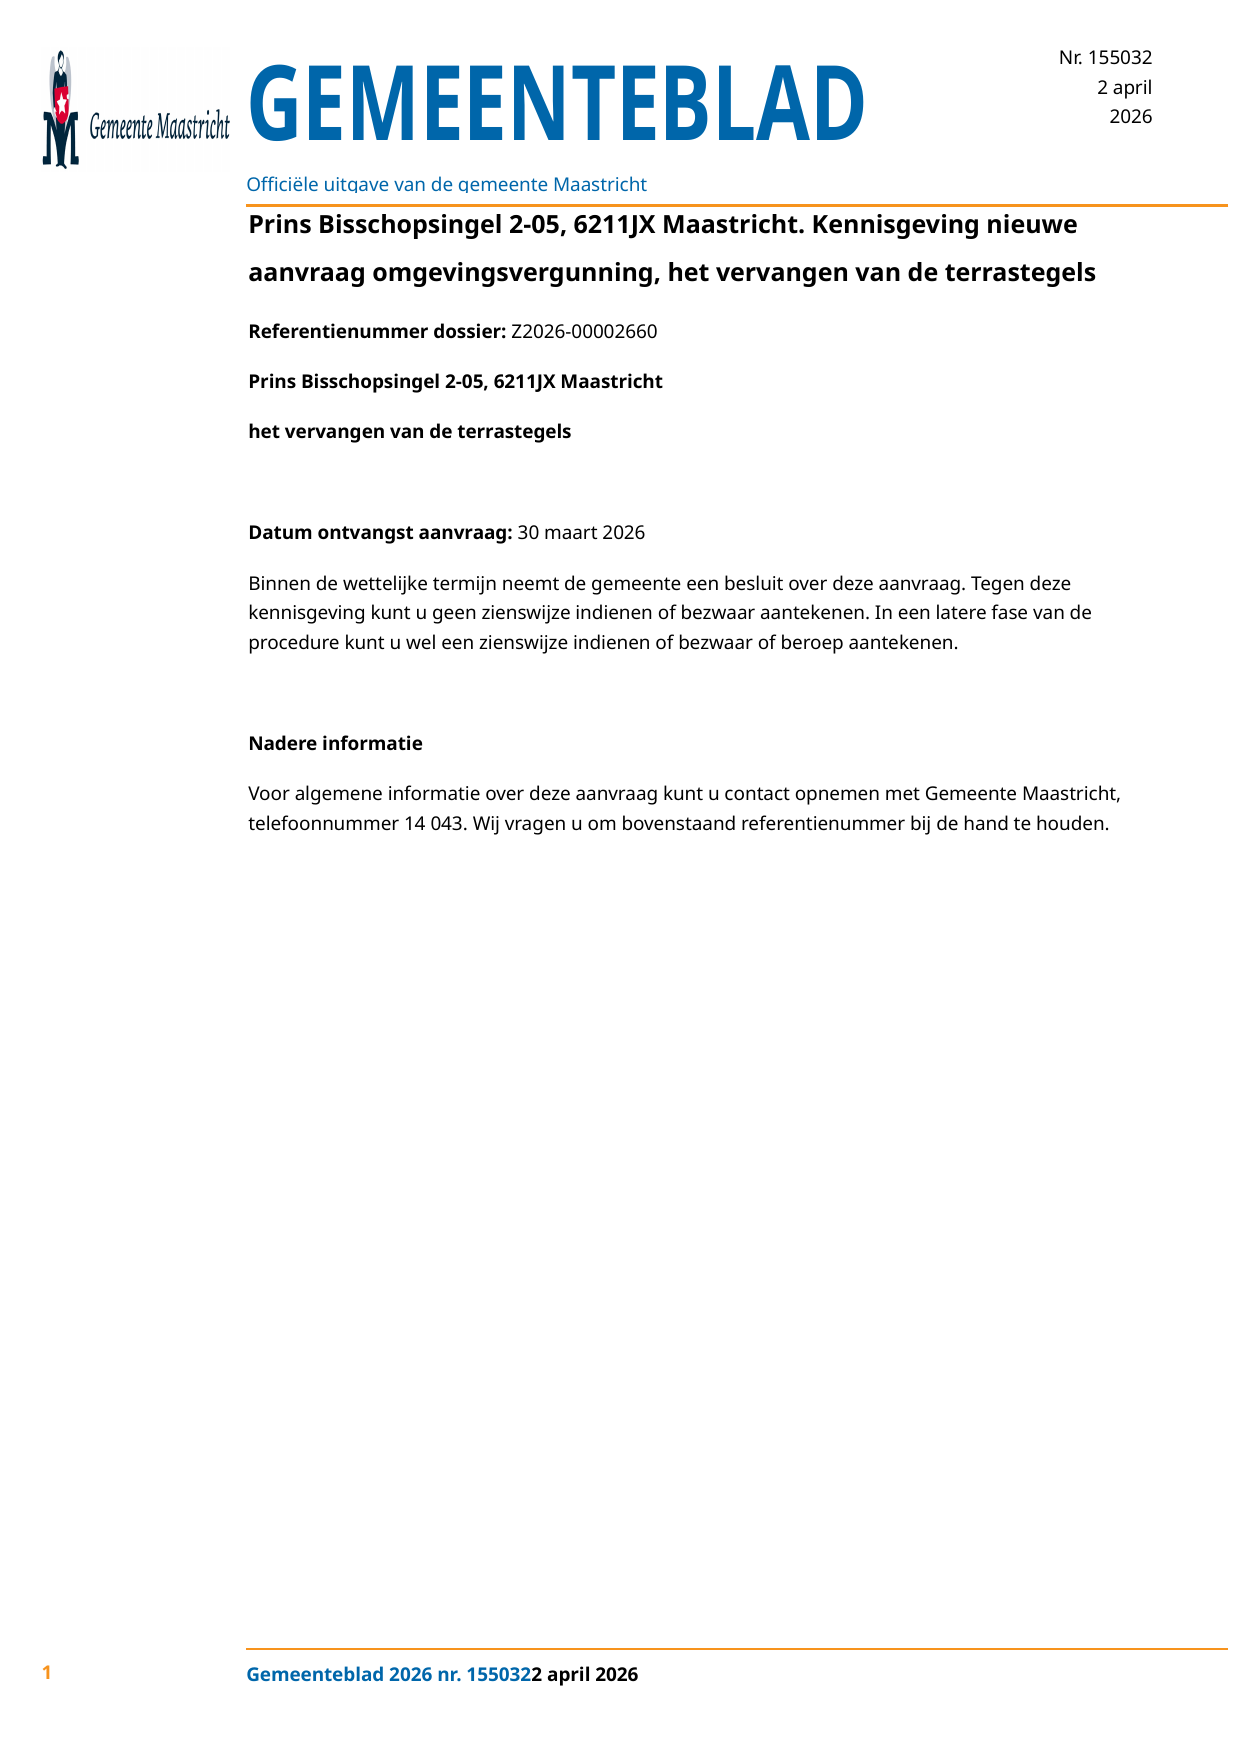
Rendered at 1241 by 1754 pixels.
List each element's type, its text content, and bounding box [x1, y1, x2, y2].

text Prins Bisschopsingel 2-05, 6211JX Maastricht [248, 368, 1152, 394]
text Datum ontvangst aanvraag: 30 maart 2026 [248, 519, 1152, 545]
picture [41, 47, 231, 172]
text het vervangen van de terrastegels [248, 419, 1152, 444]
text Binnen de wettelijke termijn neemt de gemeente een besluit over deze aanvraag. Tegen deze kennisgeving kunt u geen zienswijze indienen of bezwaar aantekenen. In een latere fase van de procedure kunt u wel een zienswijze indienen of bezwaar of beroep aantekenen. [248, 570, 1152, 655]
text Referentienummer dossier: Z2026-00002660 [248, 318, 1152, 344]
text Nadere informatie [248, 730, 1152, 756]
text Prins Bisschopsingel 2-05, 6211JX Maastricht. Kennisgeving nieuwe aanvraag omgevingsvergunning, het vervangen van de terrastegels [248, 207, 1152, 288]
text Voor algemene informatie over deze aanvraag kunt u contact opnemen met Gemeente Maastricht, telefoonnummer 14 043. Wij vragen u om bovenstaand referentienummer bij de hand te houden. [248, 780, 1152, 836]
